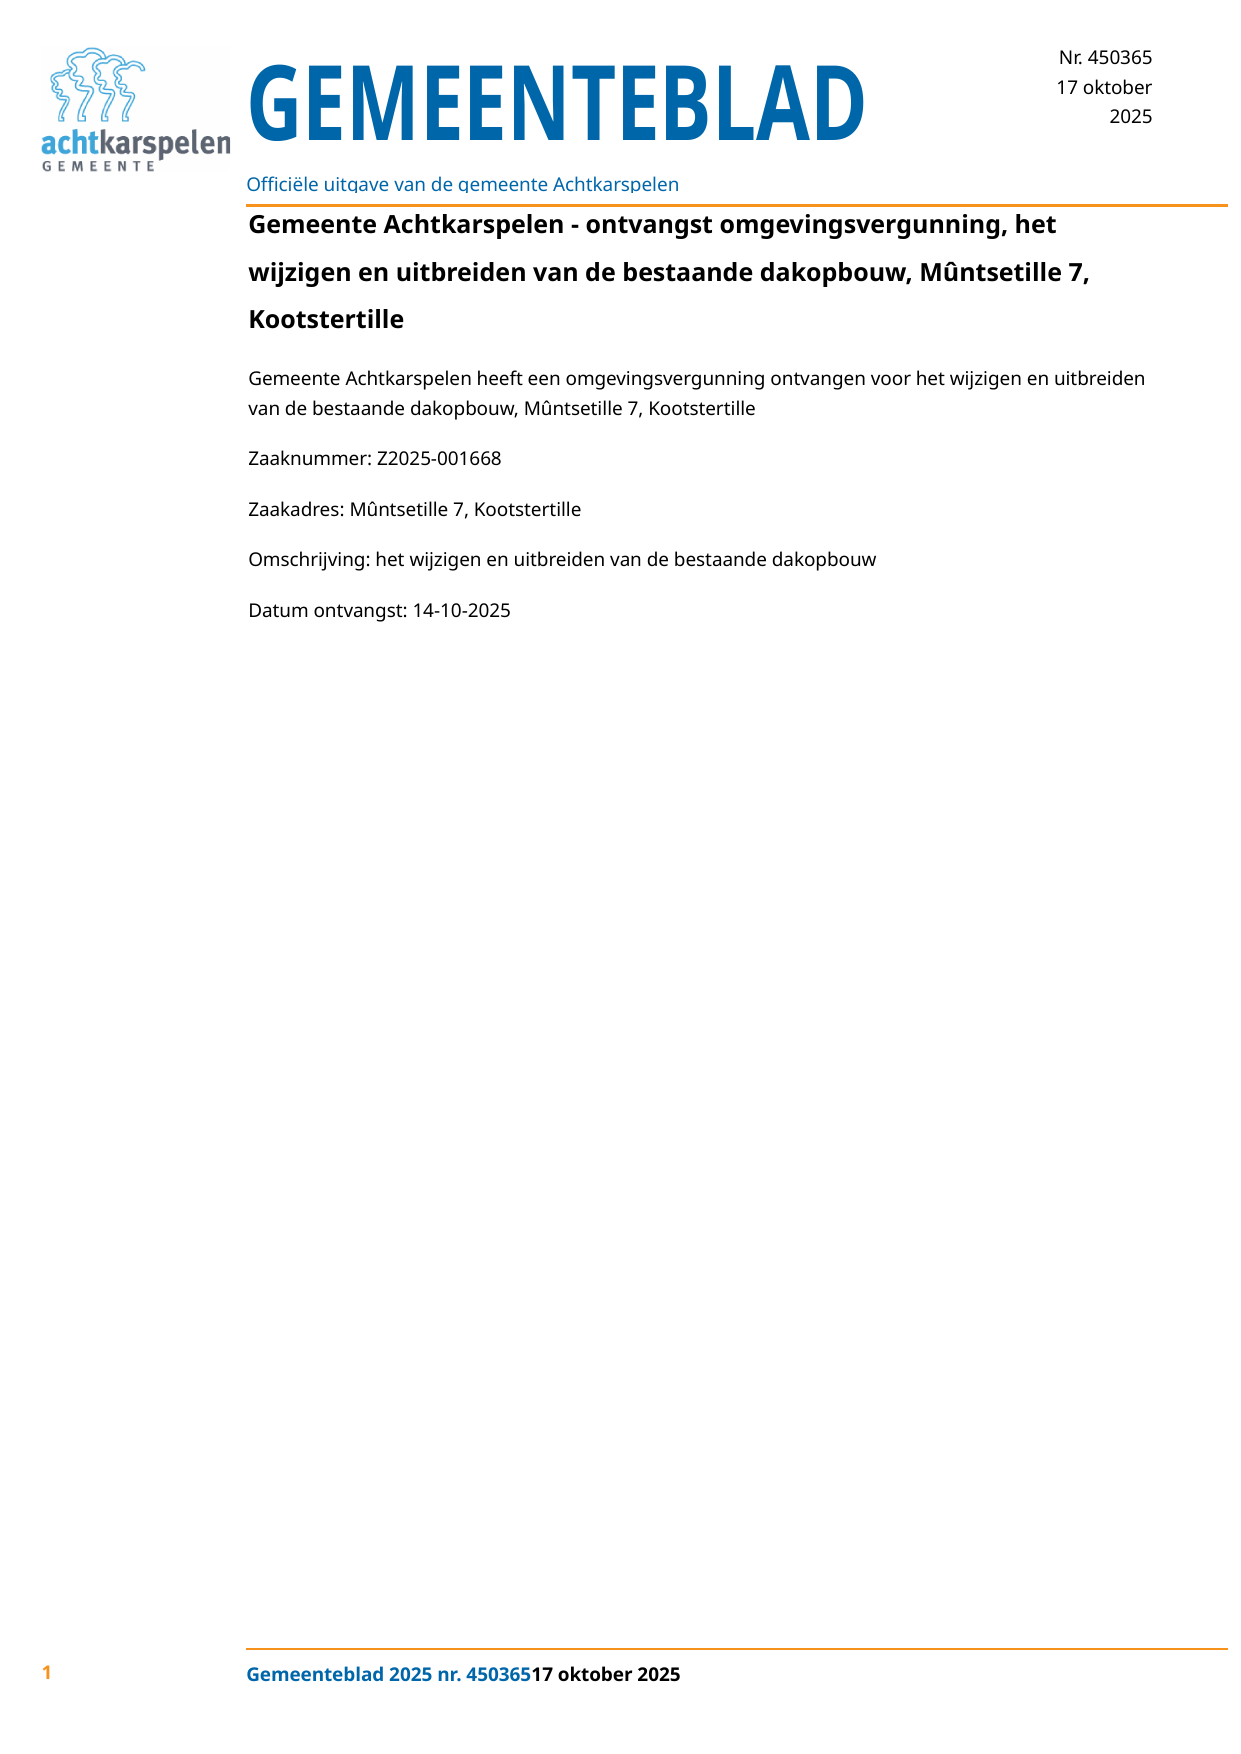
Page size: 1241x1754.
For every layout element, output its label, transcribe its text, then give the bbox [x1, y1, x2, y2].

text Zaakadres: Mûntsetille 7, Kootstertille [248, 496, 1152, 522]
text Gemeente Achtkarspelen - ontvangst omgevingsvergunning, het wijzigen en uitbreiden van de bestaande dakopbouw, Mûntsetille 7, Kootstertille [248, 207, 1152, 336]
picture [41, 47, 231, 172]
text Gemeente Achtkarspelen heeft een omgevingsvergunning ontvangen voor het wijzigen en uitbreiden van de bestaande dakopbouw, Mûntsetille 7, Kootstertille [248, 366, 1152, 421]
text Zaaknummer: Z2025-001668 [248, 446, 1152, 471]
text Datum ontvangst: 14-10-2025 [248, 597, 1152, 622]
text Omschrijving: het wijzigen en uitbreiden van de bestaande dakopbouw [248, 546, 1152, 572]
